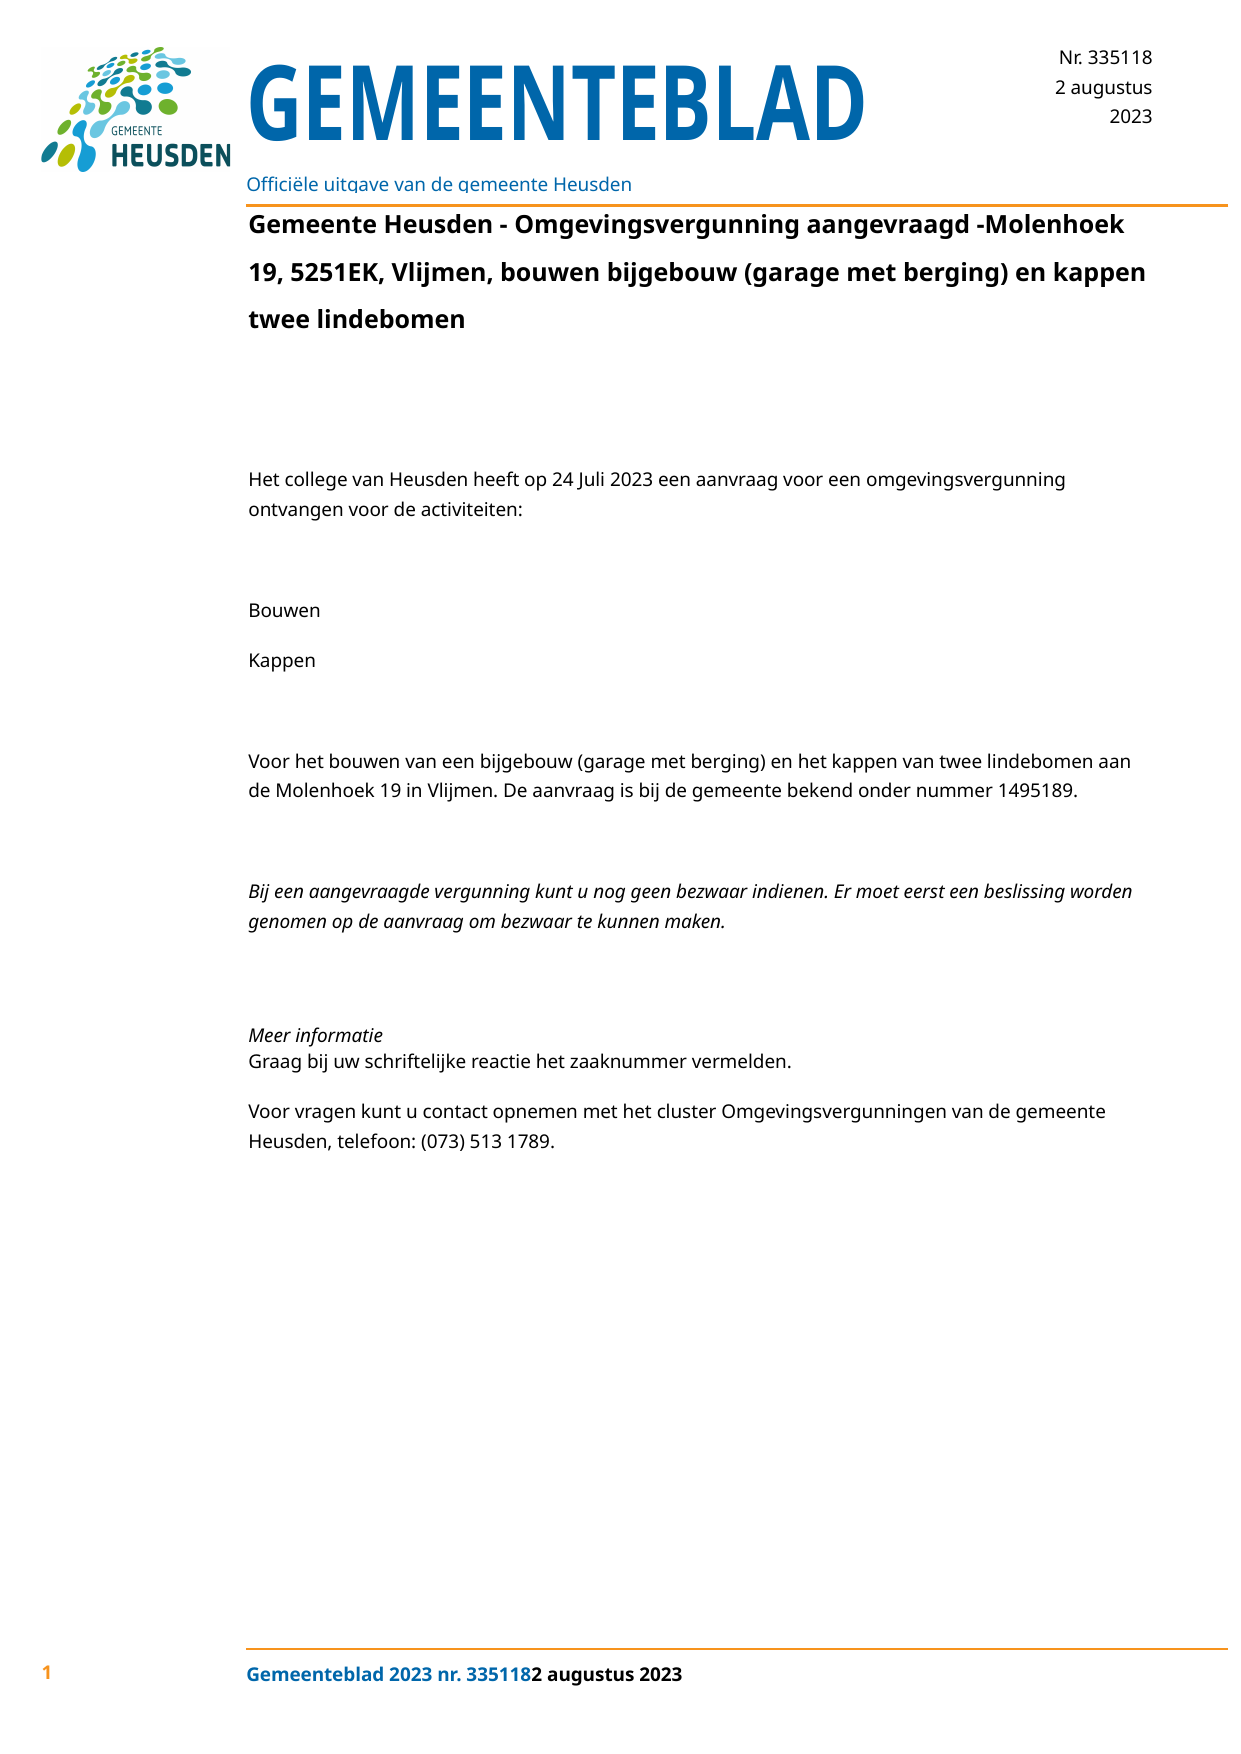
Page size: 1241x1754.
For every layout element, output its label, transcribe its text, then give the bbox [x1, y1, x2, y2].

text Meer informatie [248, 1022, 1152, 1048]
text Graag bij uw schriftelijke reactie het zaaknummer vermelden. [248, 1048, 1152, 1074]
text Kappen [248, 647, 1152, 673]
text Bouwen [248, 597, 1152, 622]
text Bij een aangevraagde vergunning kunt u nog geen bezwaar indienen. Er moet eerst een beslissing worden genomen op de aanvraag om bezwaar te kunnen maken. [248, 878, 1152, 934]
text Gemeente Heusden - Omgevingsvergunning aangevraagd -Molenhoek 19, 5251EK, Vlijmen, bouwen bijgebouw (garage met berging) en kappen twee lindebomen [248, 207, 1152, 336]
text Voor het bouwen van een bijgebouw (garage met berging) en het kappen van twee lindebomen aan de Molenhoek 19 in Vlijmen. De aanvraag is bij de gemeente bekend onder nummer 1495189. [248, 748, 1152, 803]
text Voor vragen kunt u contact opnemen met het cluster Omgevingsvergunningen van de gemeente Heusden, telefoon: (073) 513 1789. [248, 1098, 1152, 1154]
text Het college van Heusden heeft op 24 Juli 2023 een aanvraag voor een omgevingsvergunning ontvangen voor de activiteiten: [248, 466, 1152, 522]
picture [41, 47, 231, 172]
